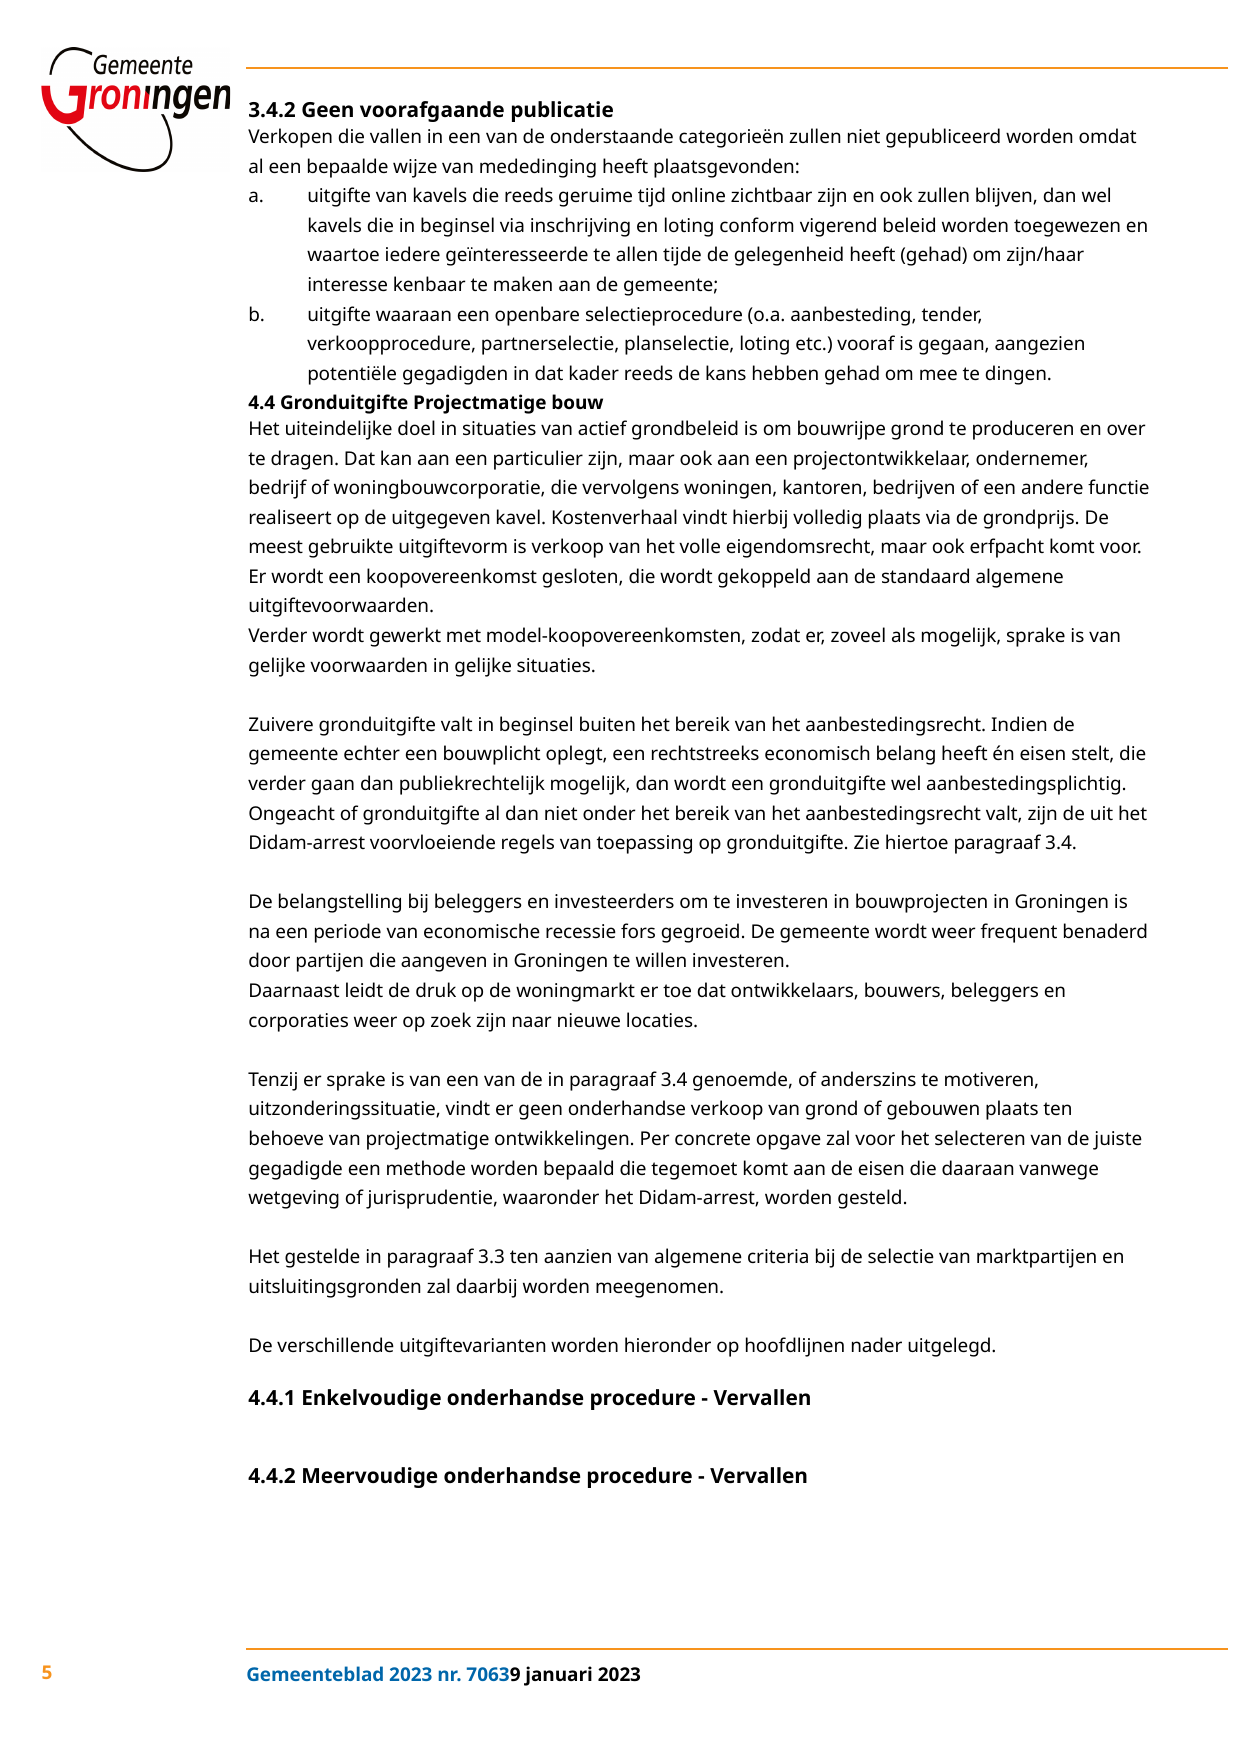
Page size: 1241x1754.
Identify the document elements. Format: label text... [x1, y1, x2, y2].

text De verschillende uitgiftevarianten worden hieronder op hoofdlijnen nader uitgelegd. [248, 1332, 1152, 1358]
text Verkopen die vallen in een van de onderstaande categorieën zullen niet gepubliceerd worden omdat al een bepaalde wijze van mededinging heeft plaatsgevonden: [248, 123, 1152, 178]
text De belangstelling bij beleggers en investeerders om te investeren in bouwprojecten in Groningen is na een periode van economische recessie fors gegroeid. De gemeente wordt weer frequent benaderd door partijen die aangeven in Groningen te willen investeren. [248, 888, 1152, 973]
list uitgifte waaraan een openbare selectieprocedure (o.a. aanbesteding, tender, verkoopprocedure, partnerselectie, planselectie, loting etc.) vooraf is gegaan, aangezien potentiële gegadigden in dat kader reeds de kans hebben gehad om mee te dingen. [248, 301, 1152, 386]
text 4.4 Gronduitgifte Projectmatige bouw [248, 389, 1152, 415]
text 3.4.2 Geen voorafgaande publicatie [248, 95, 1152, 123]
text 4.4.2 Meervoudige onderhandse procedure - Vervallen [248, 1462, 1152, 1490]
picture [41, 47, 231, 172]
text Zuivere gronduitgifte valt in beginsel buiten het bereik van het aanbestedingsrecht. Indien de gemeente echter een bouwplicht oplegt, een rechtstreeks economisch belang heeft én eisen stelt, die verder gaan dan publiekrechtelijk mogelijk, dan wordt een gronduitgifte wel aanbestedingsplichtig. Ongeacht of gronduitgifte al dan niet onder het bereik van het aanbestedingsrecht valt, zijn de uit het Didam-arrest voorvloeiende regels van toepassing op gronduitgifte. Zie hiertoe paragraaf 3.4. [248, 711, 1152, 855]
text 4.4.1 Enkelvoudige onderhandse procedure - Vervallen [248, 1383, 1152, 1411]
text Tenzij er sprake is van een van de in paragraaf 3.4 genoemde, of anderszins te motiveren, uitzonderingssituatie, vindt er geen onderhandse verkoop van grond of gebouwen plaats ten behoeve van projectmatige ontwikkelingen. Per concrete opgave zal voor het selecteren van de juiste gegadigde een methode worden bepaald die tegemoet komt aan de eisen die daaraan vanwege wetgeving of jurisprudentie, waaronder het Didam-arrest, worden gesteld. [248, 1066, 1152, 1210]
text Daarnaast leidt de druk op de woningmarkt er toe dat ontwikkelaars, bouwers, beleggers en corporaties weer op zoek zijn naar nieuwe locaties. [248, 977, 1152, 1033]
list uitgifte van kavels die reeds geruime tijd online zichtbaar zijn en ook zullen blijven, dan wel kavels die in beginsel via inschrijving en loting conform vigerend beleid worden toegewezen en waartoe iedere geïnteresseerde te allen tijde de gelegenheid heeft (gehad) om zijn/haar interesse kenbaar te maken aan de gemeente; [248, 182, 1152, 297]
text Het gestelde in paragraaf 3.3 ten aanzien van algemene criteria bij de selectie van marktpartijen en uitsluitingsgronden zal daarbij worden meegenomen. [248, 1243, 1152, 1299]
text Het uiteindelijke doel in situaties van actief grondbeleid is om bouwrijpe grond te produceren en over te dragen. Dat kan aan een particulier zijn, maar ook aan een projectontwikkelaar, ondernemer, bedrijf of woningbouwcorporatie, die vervolgens woningen, kantoren, bedrijven of een andere functie realiseert op de uitgegeven kavel. Kostenverhaal vindt hierbij volledig plaats via de grondprijs. De meest gebruikte uitgiftevorm is verkoop van het volle eigendomsrecht, maar ook erfpacht komt voor. Er wordt een koopovereenkomst gesloten, die wordt gekoppeld aan de standaard algemene uitgiftevoorwaarden. [248, 415, 1152, 618]
text Verder wordt gewerkt met model-koopovereenkomsten, zodat er, zoveel als mogelijk, sprake is van gelijke voorwaarden in gelijke situaties. [248, 622, 1152, 678]
